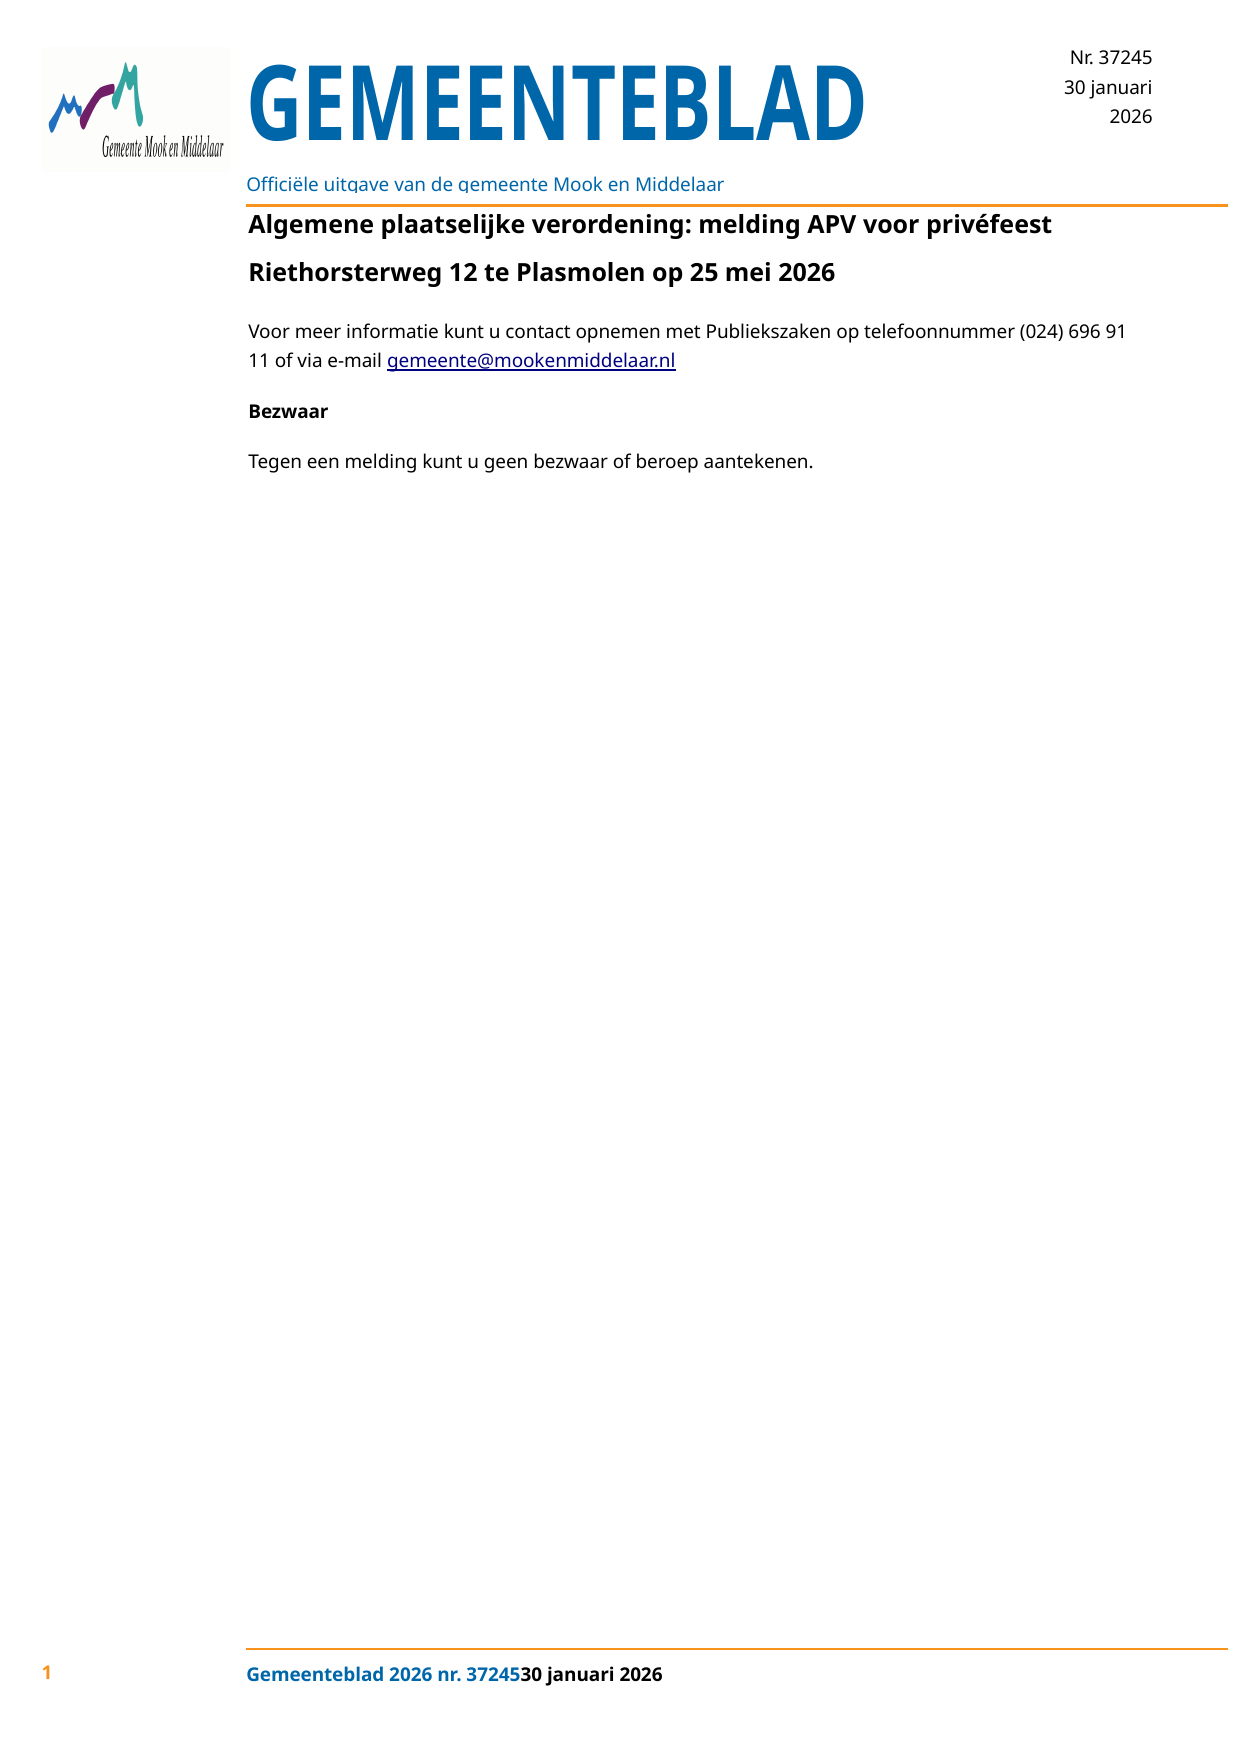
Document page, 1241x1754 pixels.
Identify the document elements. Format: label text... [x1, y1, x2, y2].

text Tegen een melding kunt u geen bezwaar of beroep aantekenen. [248, 448, 1152, 474]
text Algemene plaatselijke verordening: melding APV voor privéfeest Riethorsterweg 12 te Plasmolen op 25 mei 2026 [248, 207, 1152, 288]
text Voor meer informatie kunt u contact opnemen met Publiekszaken op telefoonnummer (024) 696 91 11 of via e-mail gemeente@mookenmiddelaar.nl [248, 318, 1152, 373]
picture [41, 47, 231, 172]
text Bezwaar [248, 398, 1152, 424]
